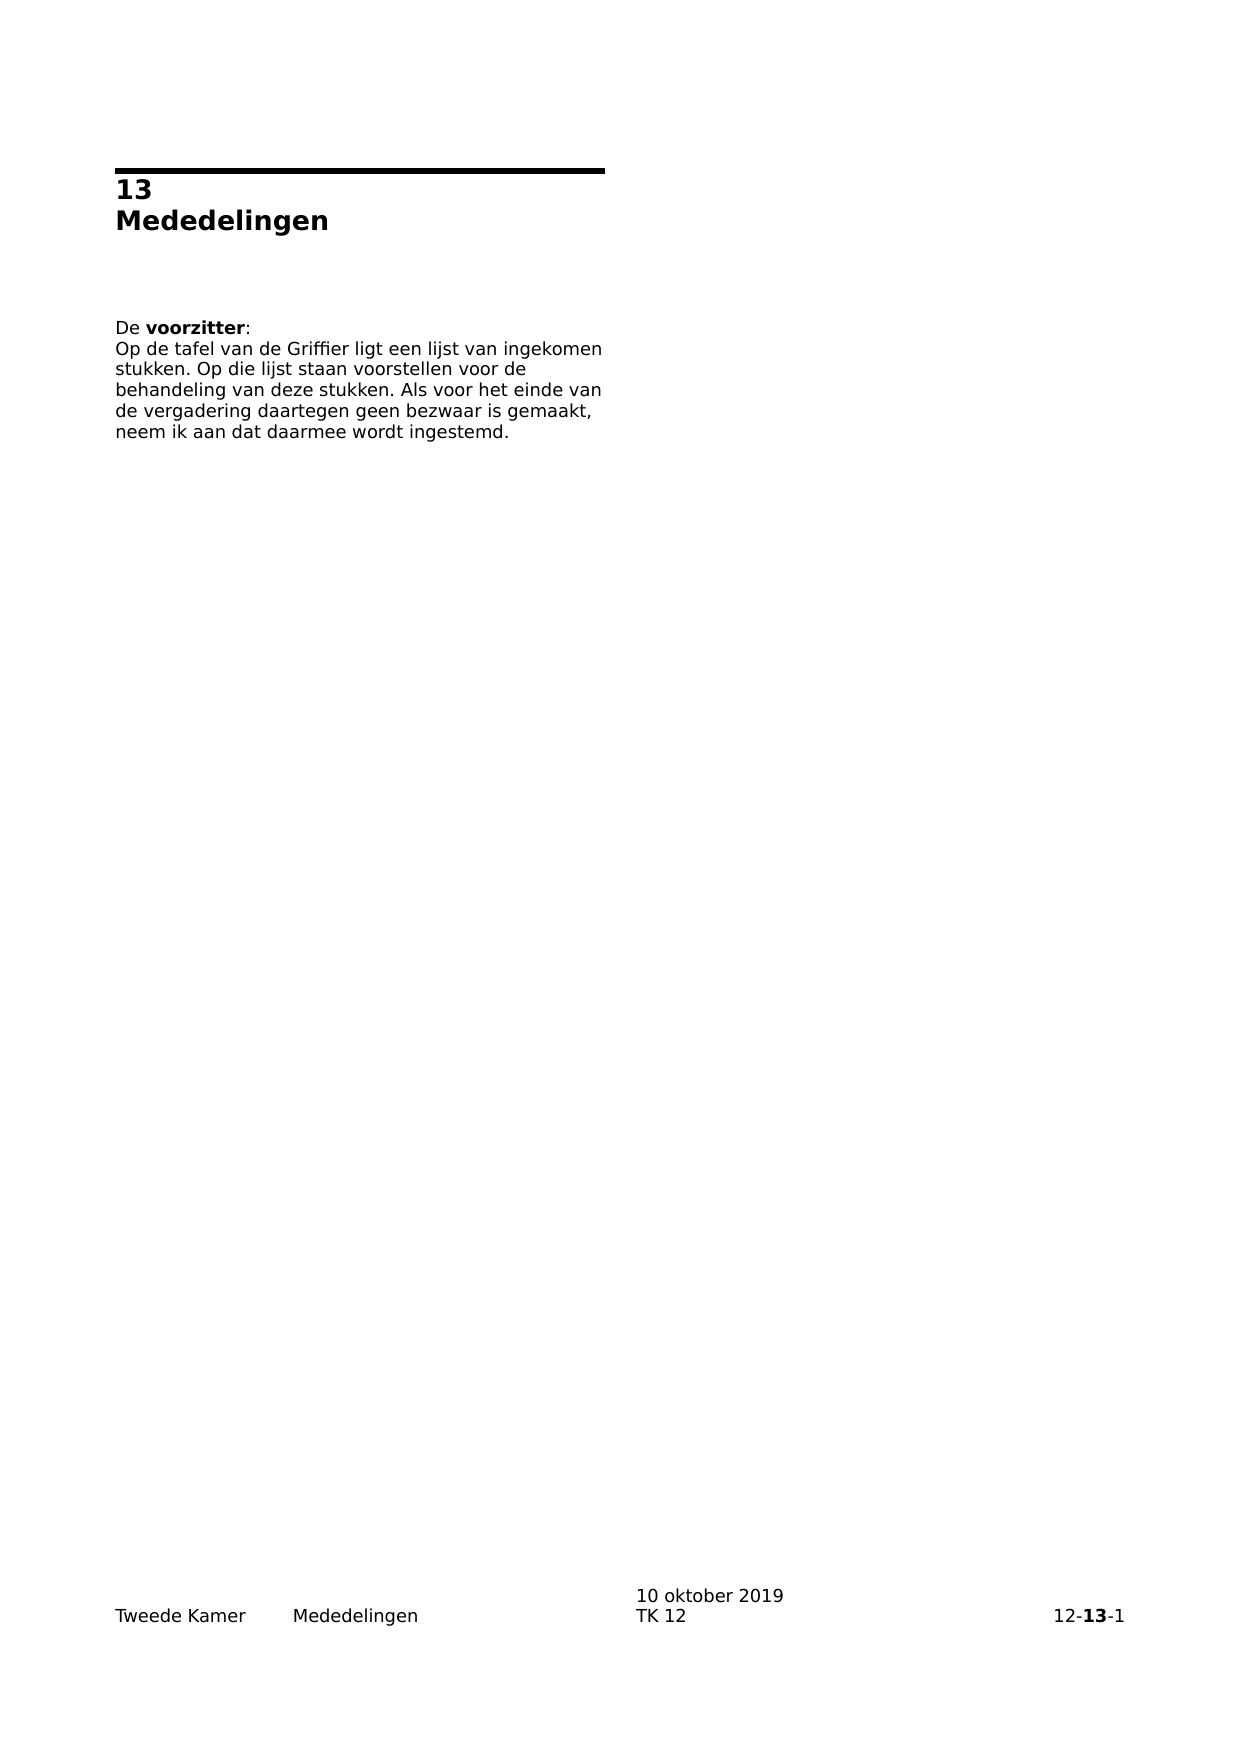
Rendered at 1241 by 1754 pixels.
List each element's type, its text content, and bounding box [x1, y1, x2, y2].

text Op de tafel van de Griffier ligt een lijst van ingekomen stukken. Op die lijst staan voorstellen voor de behandeling van deze stukken. Als voor het einde van de vergadering daartegen geen bezwaar is gemaakt, neem ik aan dat daarmee wordt ingestemd. [115, 338, 605, 442]
text De voorzitter: [115, 318, 605, 338]
title 13 Mededelingen [115, 174, 605, 237]
